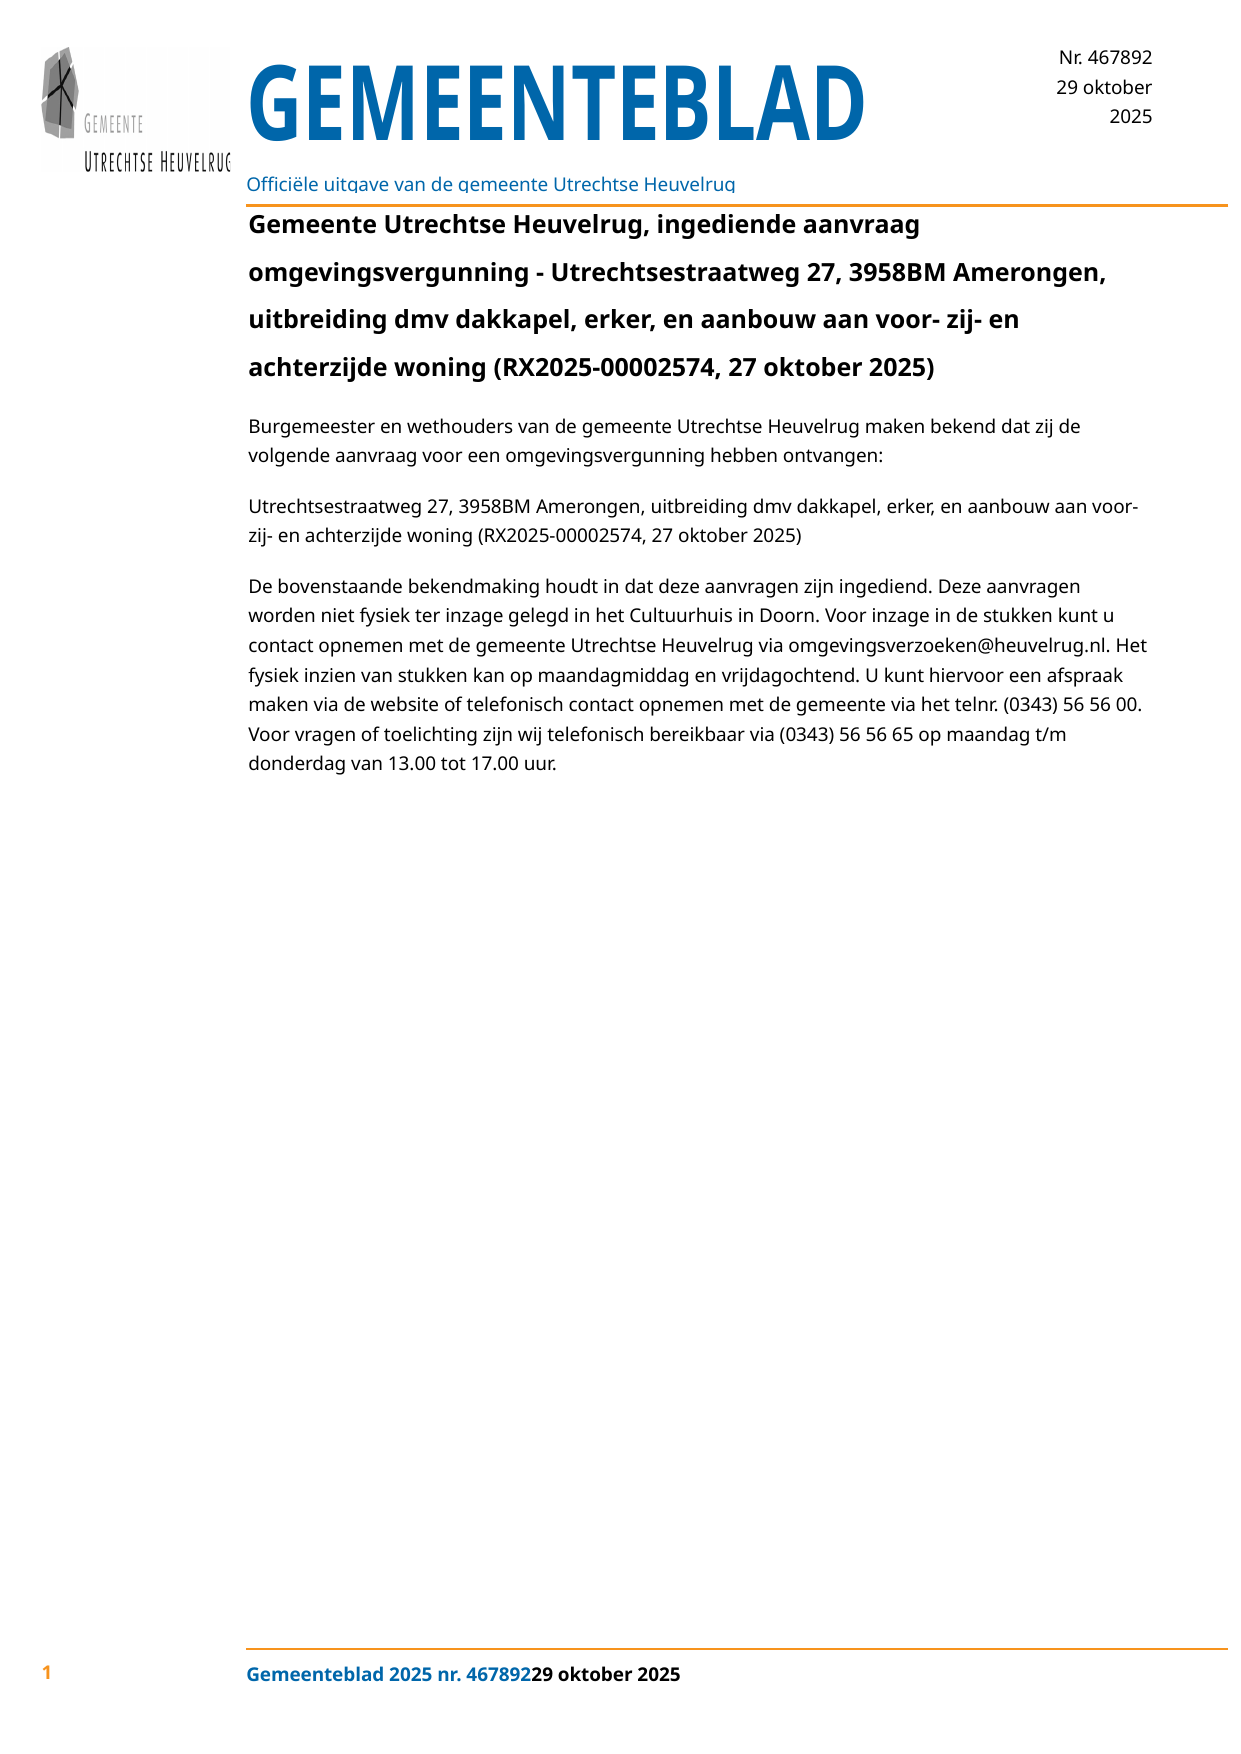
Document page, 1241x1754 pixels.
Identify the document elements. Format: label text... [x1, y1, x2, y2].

text Gemeente Utrechtse Heuvelrug, ingediende aanvraag omgevingsvergunning - Utrechtsestraatweg 27, 3958BM Amerongen, uitbreiding dmv dakkapel, erker, en aanbouw aan voor- zij- en achterzijde woning (RX2025-00002574, 27 oktober 2025) [248, 207, 1152, 384]
text Utrechtsestraatweg 27, 3958BM Amerongen, uitbreiding dmv dakkapel, erker, en aanbouw aan voor- zij- en achterzijde woning (RX2025-00002574, 27 oktober 2025) [248, 493, 1152, 548]
picture [41, 47, 231, 172]
text Burgemeester en wethouders van de gemeente Utrechtse Heuvelrug maken bekend dat zij de volgende aanvraag voor een omgevingsvergunning hebben ontvangen: [248, 413, 1152, 468]
text De bovenstaande bekendmaking houdt in dat deze aanvragen zijn ingediend. Deze aanvragen worden niet fysiek ter inzage gelegd in het Cultuurhuis in Doorn. Voor inzage in de stukken kunt u contact opnemen met de gemeente Utrechtse Heuvelrug via omgevingsverzoeken@heuvelrug.nl. Het fysiek inzien van stukken kan op maandagmiddag en vrijdagochtend. U kunt hiervoor een afspraak maken via de website of telefonisch contact opnemen met de gemeente via het telnr. (0343) 56 56 00. Voor vragen of toelichting zijn wij telefonisch bereikbaar via (0343) 56 56 65 op maandag t/m donderdag van 13.00 tot 17.00 uur. [248, 573, 1152, 776]
